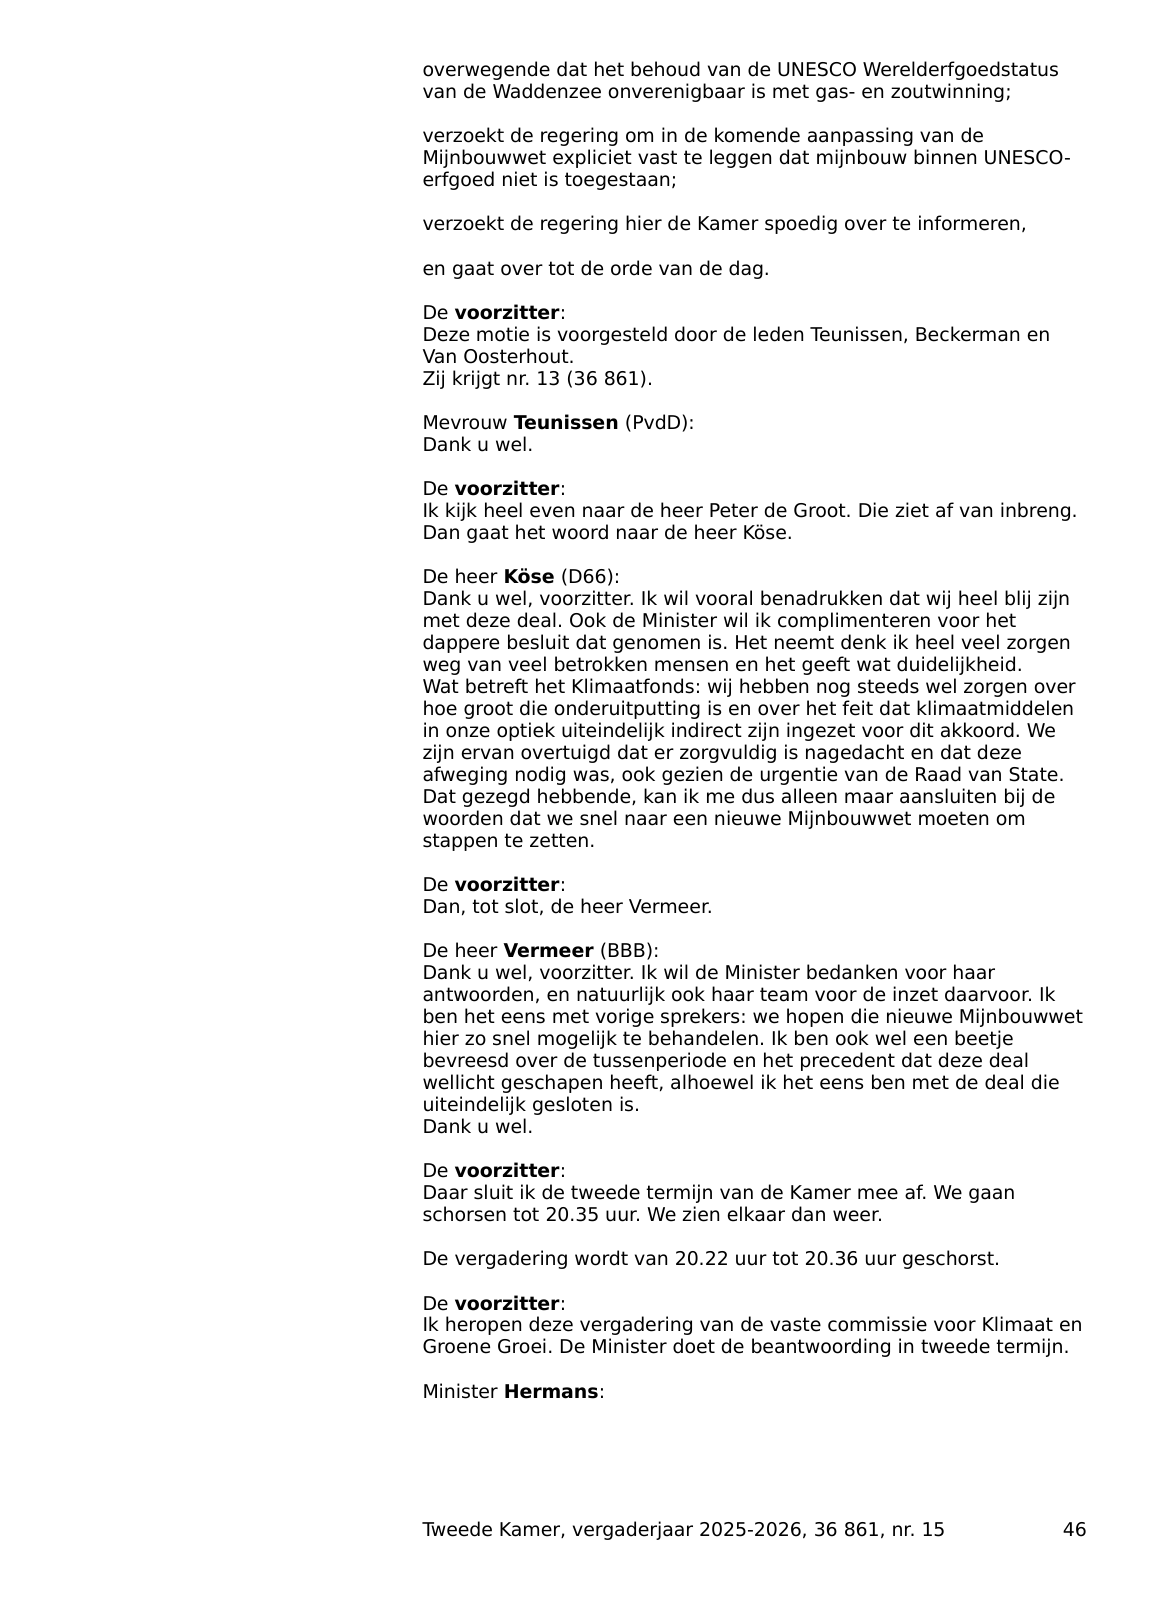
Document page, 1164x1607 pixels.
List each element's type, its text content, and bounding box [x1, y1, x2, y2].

text Dank u wel. [422, 1116, 1087, 1138]
text Minister Hermans: [422, 1381, 1087, 1402]
text De voorzitter: [422, 1160, 1087, 1182]
text en gaat over tot de orde van de dag. [422, 257, 1087, 279]
text De vergadering wordt van 20.22 uur tot 20.36 uur geschorst. [422, 1248, 1087, 1270]
text De voorzitter: [422, 302, 1087, 324]
text De voorzitter: [422, 1292, 1087, 1314]
text De heer Köse (D66): [422, 566, 1087, 588]
text Dank u wel. [422, 434, 1087, 456]
text verzoekt de regering om in de komende aanpassing van de Mijnbouwwet expliciet vast te leggen dat mijnbouw binnen UNESCO-erfgoed niet is toegestaan; [422, 125, 1087, 191]
text verzoekt de regering hier de Kamer spoedig over te informeren, [422, 213, 1087, 235]
text Dank u wel, voorzitter. Ik wil de Minister bedanken voor haar antwoorden, en natuurlijk ook haar team voor de inzet daarvoor. Ik ben het eens met vorige sprekers: we hopen die nieuwe Mijnbouwwet hier zo snel mogelijk te behandelen. Ik ben ook wel een beetje bevreesd over de tussenperiode en het precedent dat deze deal wellicht geschapen heeft, alhoewel ik het eens ben met de deal die uiteindelijk gesloten is. [422, 962, 1087, 1116]
text Ik heropen deze vergadering van de vaste commissie voor Klimaat en Groene Groei. De Minister doet de beantwoording in tweede termijn. [422, 1314, 1087, 1358]
text Daar sluit ik de tweede termijn van de Kamer mee af. We gaan schorsen tot 20.35 uur. We zien elkaar dan weer. [422, 1182, 1087, 1226]
text Zij krijgt nr. 13 (36 861). [422, 368, 1087, 389]
text Deze motie is voorgesteld door de leden Teunissen, Beckerman en Van Oosterhout. [422, 324, 1087, 368]
text Wat betreft het Klimaatfonds: wij hebben nog steeds wel zorgen over hoe groot die onderuitputting is en over het feit dat klimaatmiddelen in onze optiek uiteindelijk indirect zijn ingezet voor dit akkoord. We zijn ervan overtuigd dat er zorgvuldig is nagedacht en dat deze afweging nodig was, ook gezien de urgentie van de Raad van State. Dat gezegd hebbende, kan ik me dus alleen maar aansluiten bij de woorden dat we snel naar een nieuwe Mijnbouwwet moeten om stappen te zetten. [422, 676, 1087, 852]
text Dank u wel, voorzitter. Ik wil vooral benadrukken dat wij heel blij zijn met deze deal. Ook de Minister wil ik complimenteren voor het dappere besluit dat genomen is. Het neemt denk ik heel veel zorgen weg van veel betrokken mensen en het geeft wat duidelijkheid. [422, 588, 1087, 676]
text Dan, tot slot, de heer Vermeer. [422, 896, 1087, 918]
text De heer Vermeer (BBB): [422, 940, 1087, 962]
text De voorzitter: [422, 478, 1087, 500]
text Mevrouw Teunissen (PvdD): [422, 412, 1087, 434]
text overwegende dat het behoud van de UNESCO Werelderfgoedstatus van de Waddenzee onverenigbaar is met gas- en zoutwinning; [422, 59, 1087, 103]
text De voorzitter: [422, 874, 1087, 896]
text Ik kijk heel even naar de heer Peter de Groot. Die ziet af van inbreng. Dan gaat het woord naar de heer Köse. [422, 500, 1087, 544]
